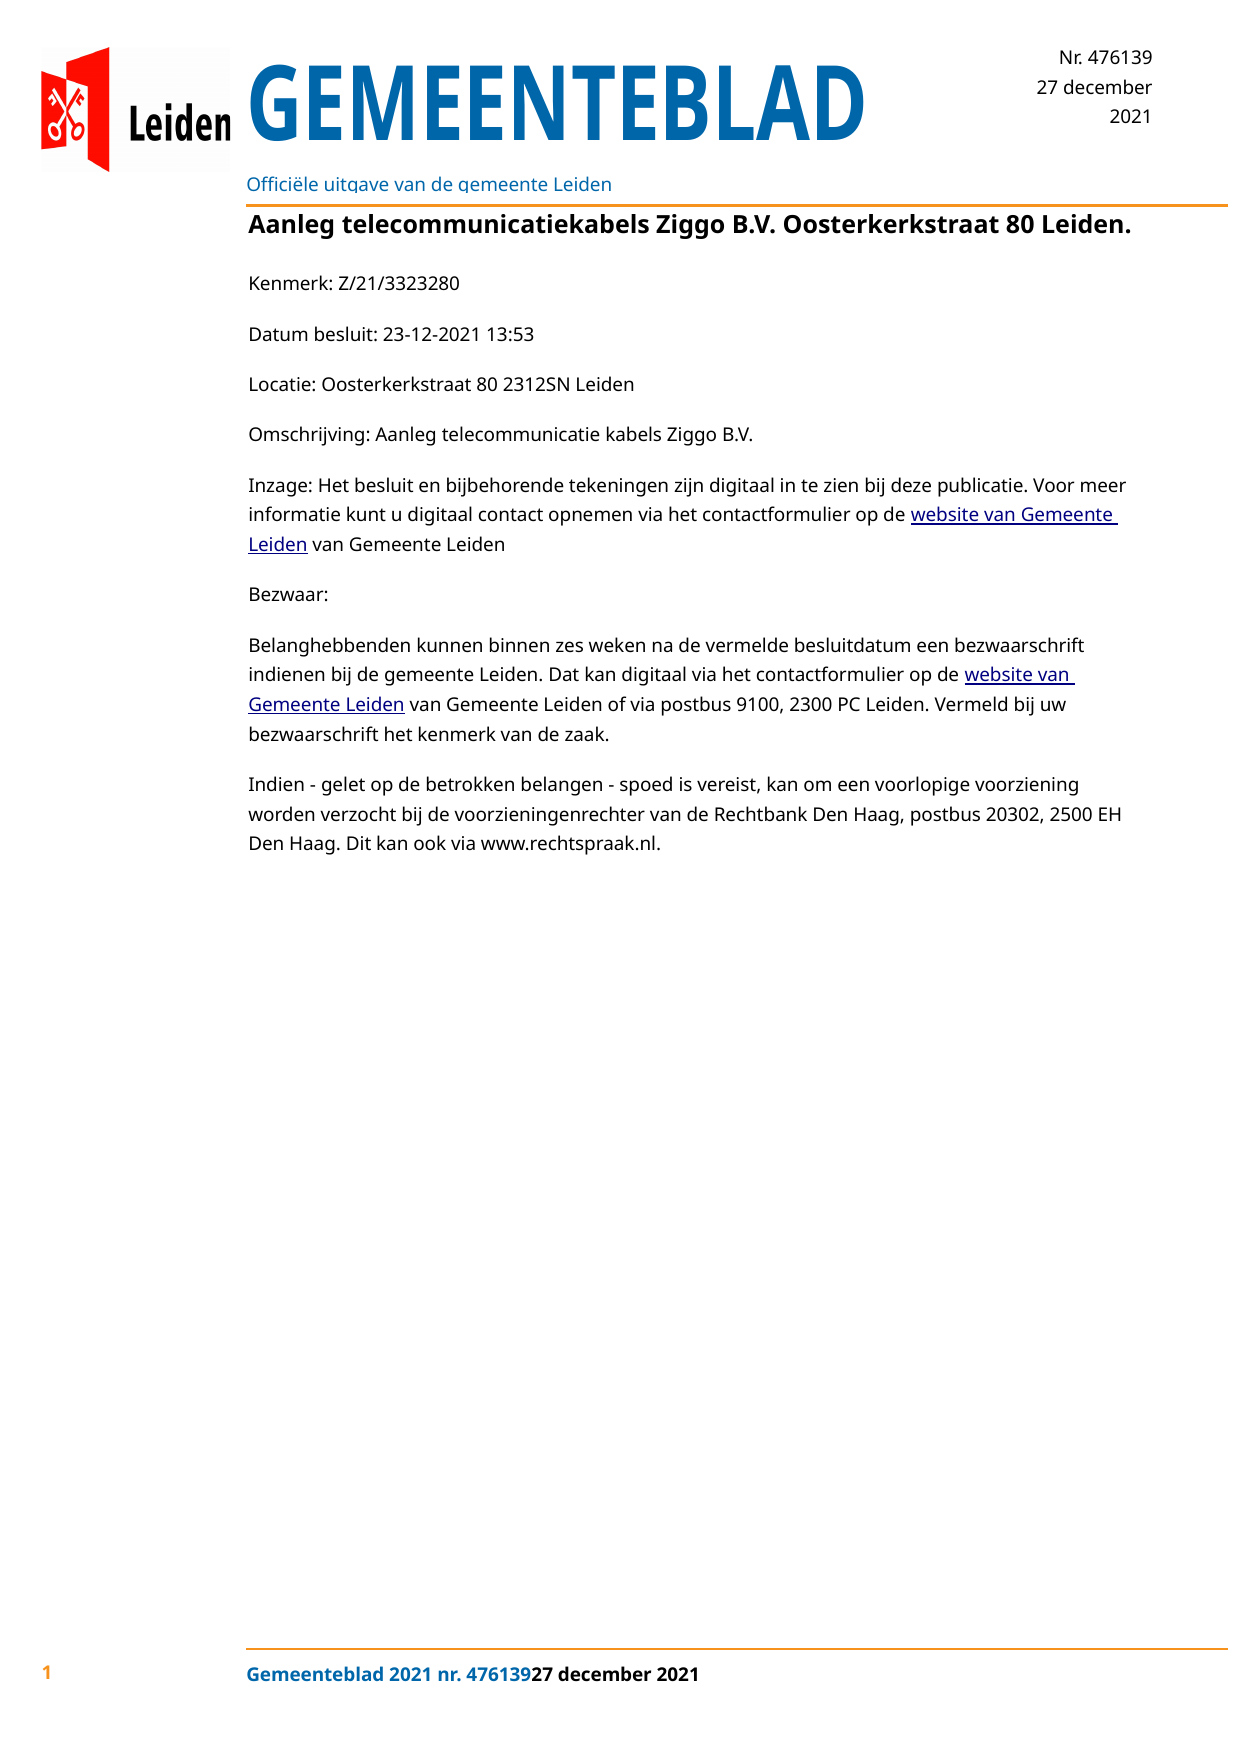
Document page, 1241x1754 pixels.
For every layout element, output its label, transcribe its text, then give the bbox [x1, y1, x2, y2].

text Inzage: Het besluit en bijbehorende tekeningen zijn digitaal in te zien bij deze publicatie. Voor meer informatie kunt u digitaal contact opnemen via het contactformulier op de website van Gemeente Leiden van Gemeente Leiden [248, 472, 1152, 557]
text Bezwaar: [248, 582, 1152, 607]
text Datum besluit: 23-12-2021 13:53 [248, 321, 1152, 346]
text Kenmerk: Z/21/3323280 [248, 270, 1152, 296]
text Aanleg telecommunicatiekabels Ziggo B.V. Oosterkerkstraat 80 Leiden. [248, 207, 1152, 241]
picture [41, 47, 231, 172]
text Indien - gelet op de betrokken belangen - spoed is vereist, kan om een voorlopige voorziening worden verzocht bij de voorzieningenrechter van de Rechtbank Den Haag, postbus 20302, 2500 EH Den Haag. Dit kan ook via www.rechtspraak.nl. [248, 771, 1152, 856]
text Locatie: Oosterkerkstraat 80 2312SN Leiden [248, 371, 1152, 397]
text Omschrijving: Aanleg telecommunicatie kabels Ziggo B.V. [248, 422, 1152, 447]
text Belanghebbenden kunnen binnen zes weken na de vermelde besluitdatum een bezwaarschrift indienen bij de gemeente Leiden. Dat kan digitaal via het contactformulier op de website van Gemeente Leiden van Gemeente Leiden of via postbus 9100, 2300 PC Leiden. Vermeld bij uw bezwaarschrift het kenmerk van de zaak. [248, 632, 1152, 746]
